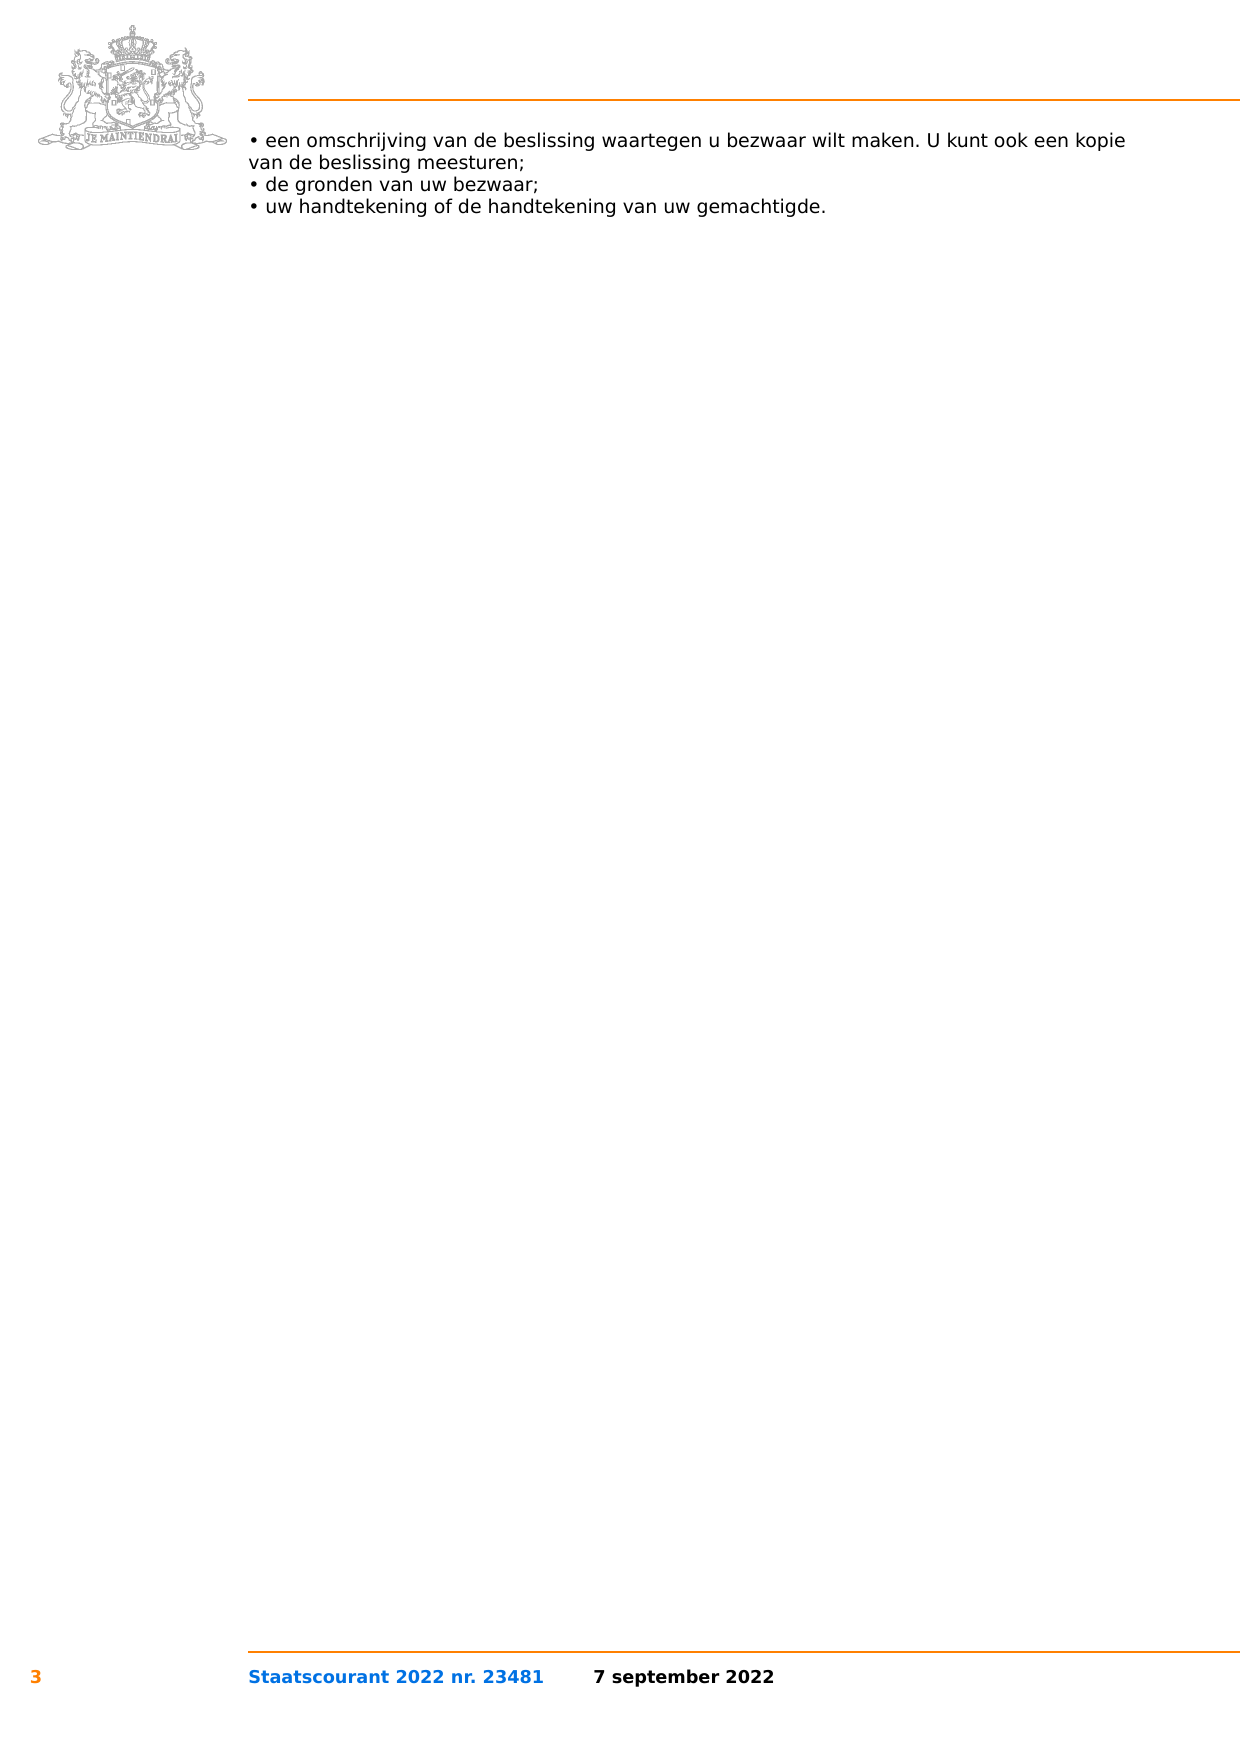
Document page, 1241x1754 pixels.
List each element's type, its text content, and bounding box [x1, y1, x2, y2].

text • de gronden van uw bezwaar; [248, 174, 1163, 196]
picture [38, 25, 227, 150]
text • uw handtekening of de handtekening van uw gemachtigde. [248, 196, 1163, 218]
text • een omschrijving van de beslissing waartegen u bezwaar wilt maken. U kunt ook een kopie van de beslissing meesturen; [248, 130, 1163, 174]
